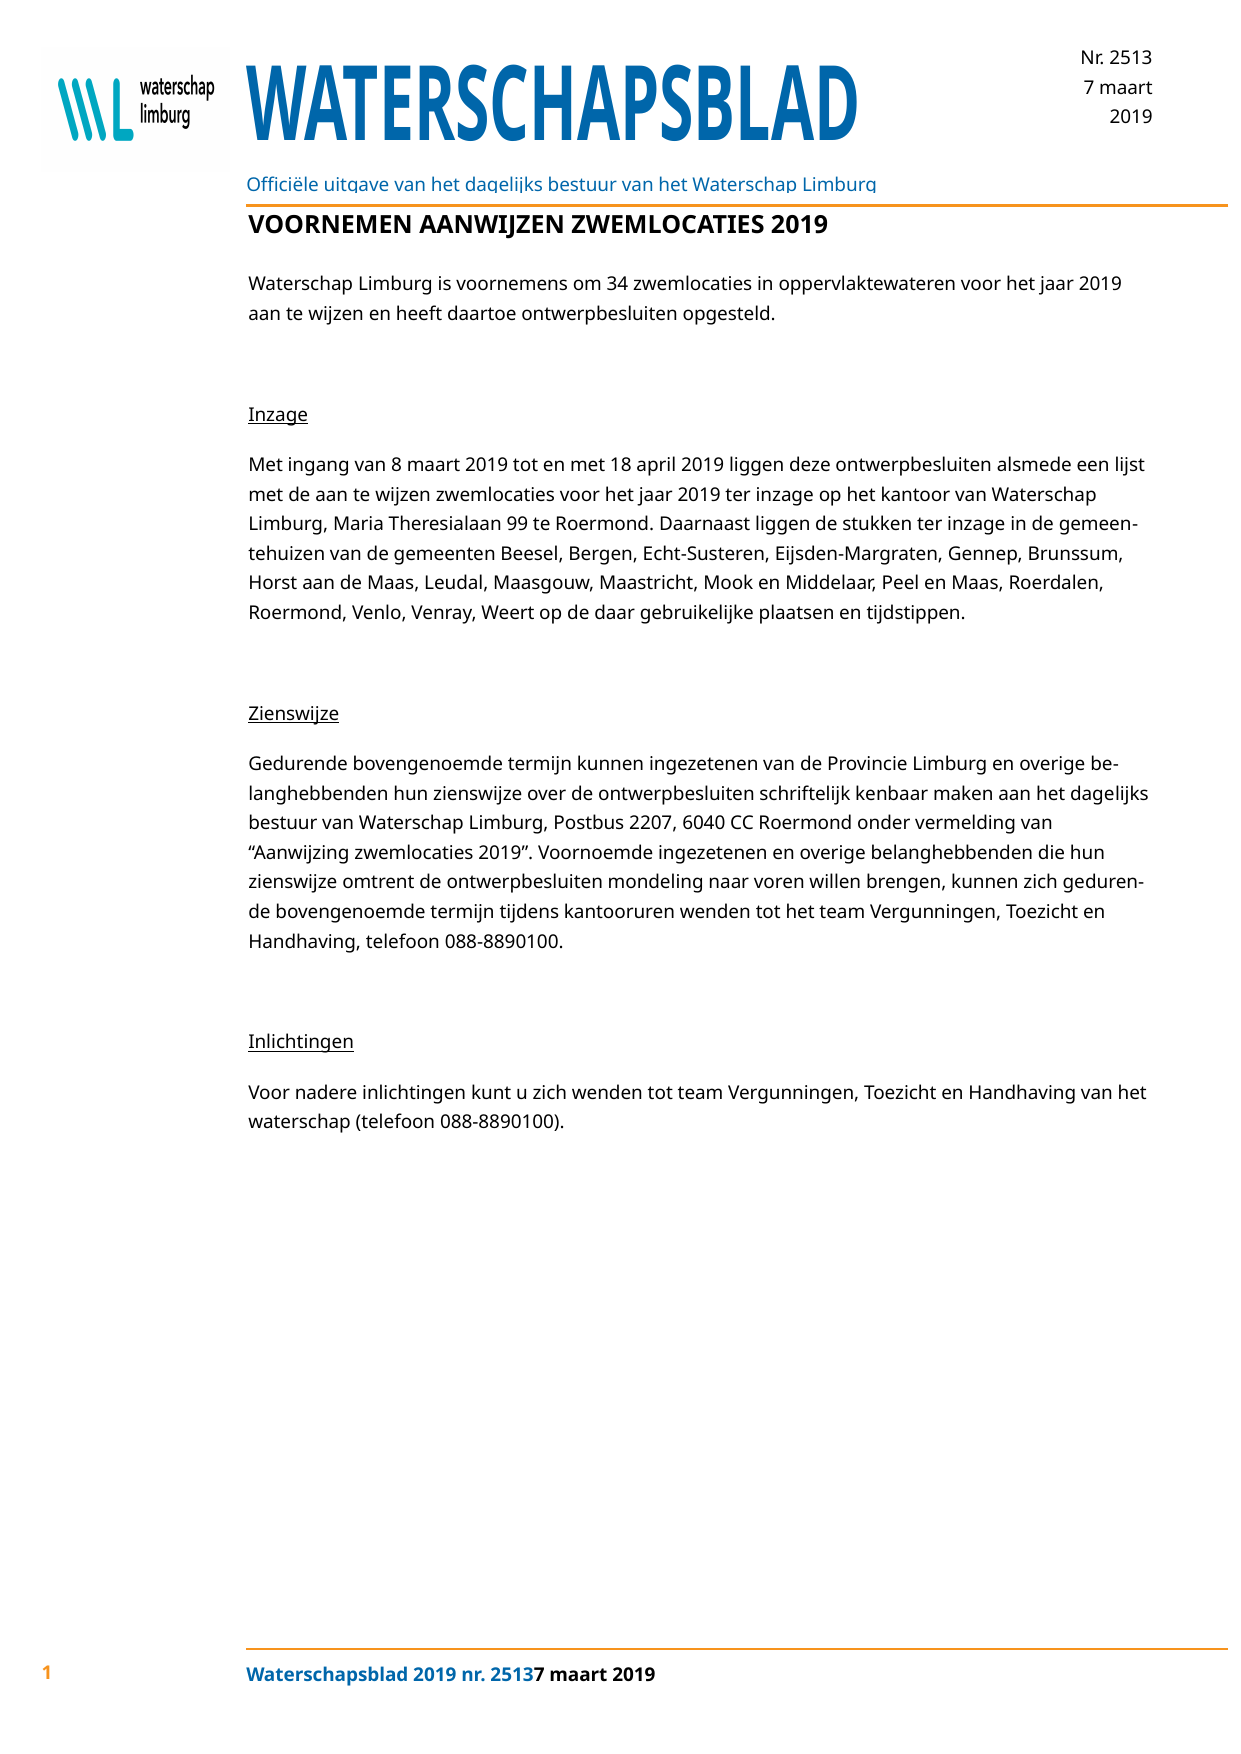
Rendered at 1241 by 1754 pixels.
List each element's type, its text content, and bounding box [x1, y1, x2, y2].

text Inlichtingen [248, 1029, 1152, 1054]
picture [41, 47, 231, 172]
text Gedurende bovengenoemde termijn kunnen ingezetenen van de Provincie Limburg en overige be­langhebbenden hun zienswijze over de ontwerpbesluiten schriftelijk kenbaar maken aan het dage­lijks bestuur van Waterschap Limburg, Postbus 2207, 6040 CC Roermond onder vermelding van “Aanwijzing zwemlocaties 2019”. Voornoemde ingezetenen en overige belanghebbenden die hun ziens­wijze omtrent de ontwerpbesluiten mondeling naar voren willen brengen, kunnen zich ge­duren­de bovengenoemde termijn tijdens kantooruren wenden tot het team Vergunningen, Toezicht en Handhaving, tele­foon 088-8890100. [248, 750, 1152, 953]
text Inzage [248, 401, 1152, 426]
text Met ingang van 8 maart 2019 tot en met 18 april 2019 liggen deze ontwerpbesluiten alsmede een lijst met de aan te wijzen zwemlocaties voor het jaar 2019 ter inzage op het kantoor van Waterschap Limburg, Maria Theresialaan 99 te Roermond. Daarnaast liggen de stukken ter inzage in de gemeen­te­huizen van de gemeenten Beesel, Bergen, Echt-Susteren, Eijsden-Margraten, Gennep, Brunssum, Horst aan de Maas, Leudal, Maasgouw, Maastricht, Mook en Middelaar, Peel en Maas, Roerdalen, Roermond, Venlo, Venray, Weert op de daar gebruikelijke plaatsen en tijdstippen. [248, 451, 1152, 625]
text VOORNEMEN AANWIJZEN ZWEMLOCATIES 2019 [248, 207, 1152, 241]
text Voor nadere inlichtingen kunt u zich wenden tot team Vergunningen, Toezicht en Handhaving van het waterschap (telefoon 088-8890100). [248, 1079, 1152, 1134]
text Waterschap Limburg is voornemens om 34 zwemlocaties in oppervlaktewateren voor het jaar 2019 aan te wijzen en heeft daartoe ontwerpbesluiten opgesteld. [248, 270, 1152, 326]
text Zienswijze [248, 700, 1152, 726]
